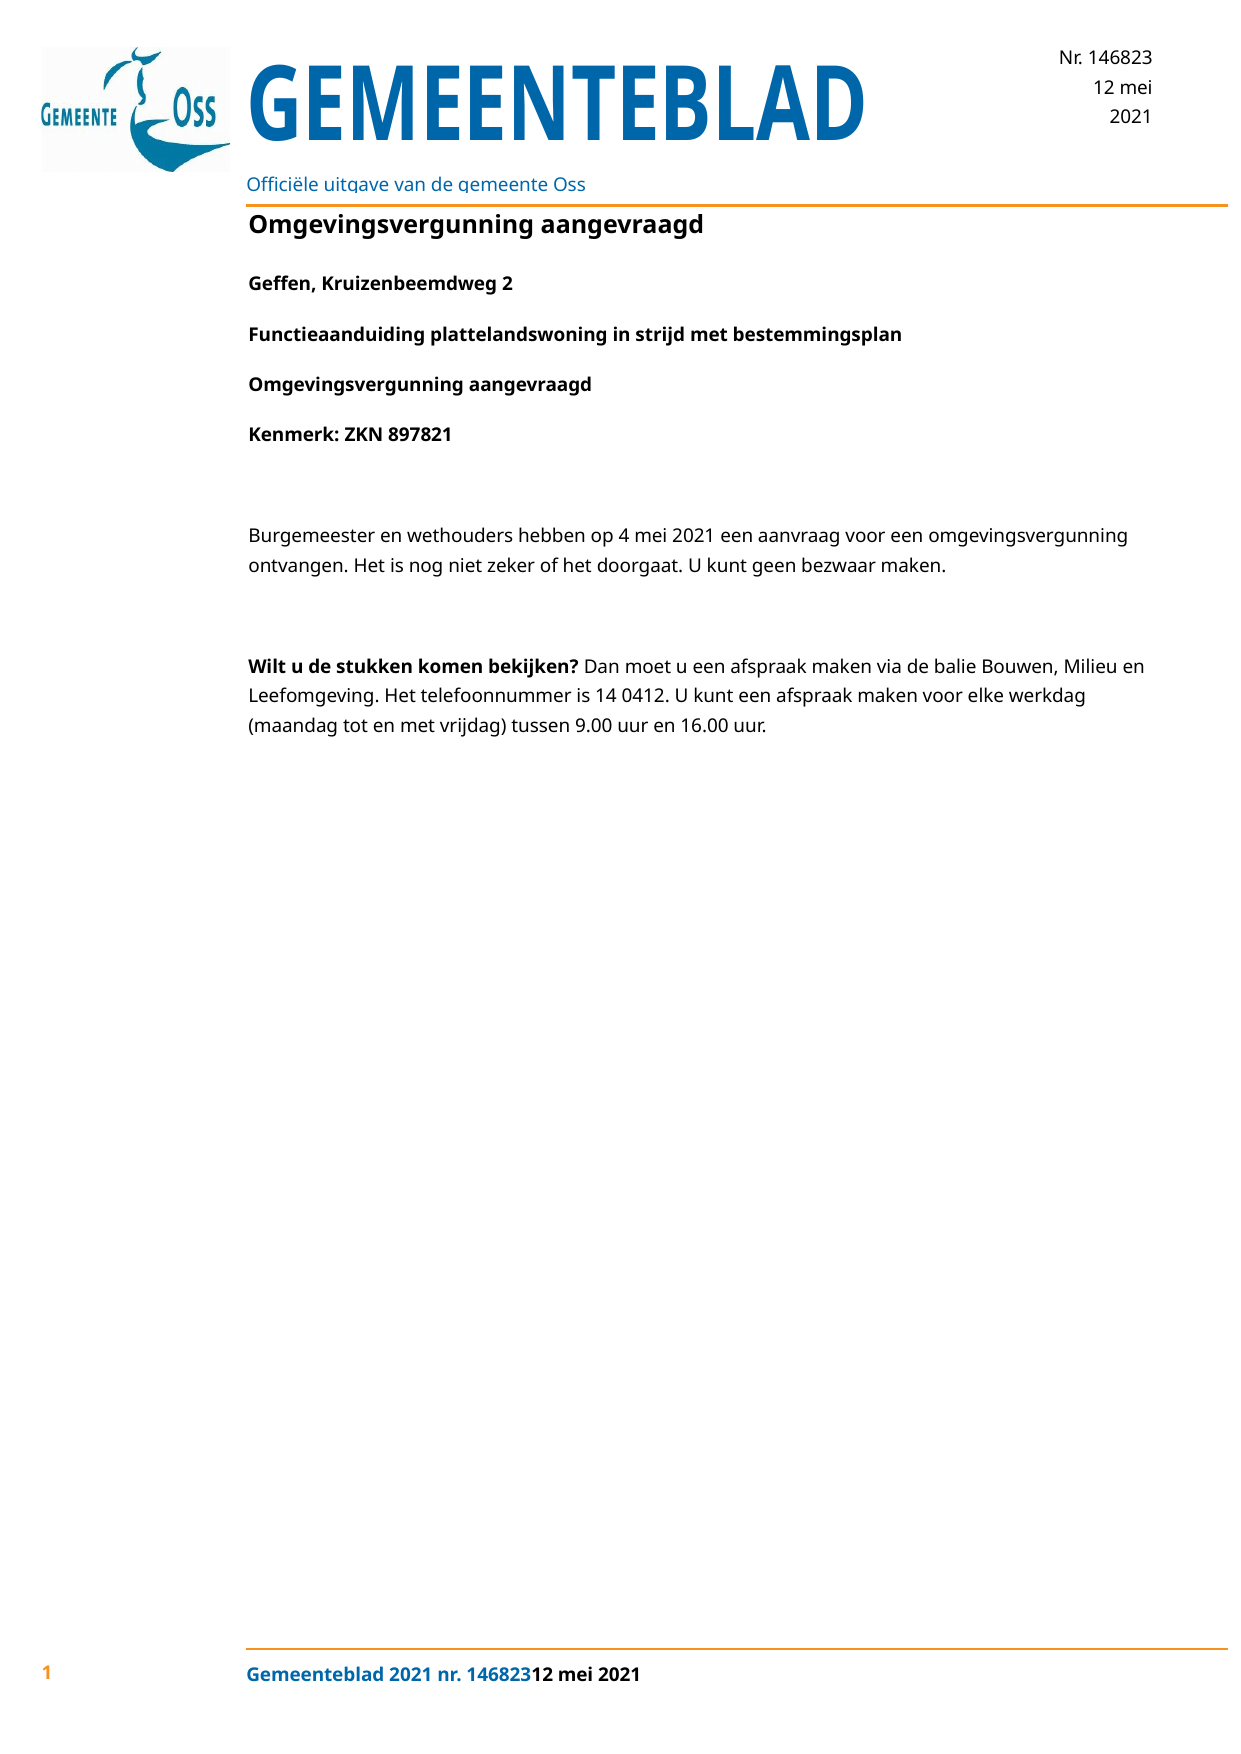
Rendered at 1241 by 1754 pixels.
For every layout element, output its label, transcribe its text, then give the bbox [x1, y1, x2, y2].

text Kenmerk: ZKN 897821 [248, 422, 1152, 447]
text Wilt u de stukken komen bekijken? Dan moet u een afspraak maken via de balie Bouwen, Milieu en Leefomgeving. Het telefoonnummer is 14 0412. U kunt een afspraak maken voor elke werkdag (maandag tot en met vrijdag) tussen 9.00 uur en 16.00 uur. [248, 653, 1152, 738]
text Burgemeester en wethouders hebben op 4 mei 2021 een aanvraag voor een omgevingsvergunning ontvangen. Het is nog niet zeker of het doorgaat. U kunt geen bezwaar maken. [248, 522, 1152, 578]
text Geffen, Kruizenbeemdweg 2 [248, 270, 1152, 296]
text Functieaanduiding plattelandswoning in strijd met bestemmingsplan [248, 321, 1152, 346]
text Omgevingsvergunning aangevraagd [248, 207, 1152, 241]
text Omgevingsvergunning aangevraagd [248, 371, 1152, 397]
picture [41, 47, 231, 172]
